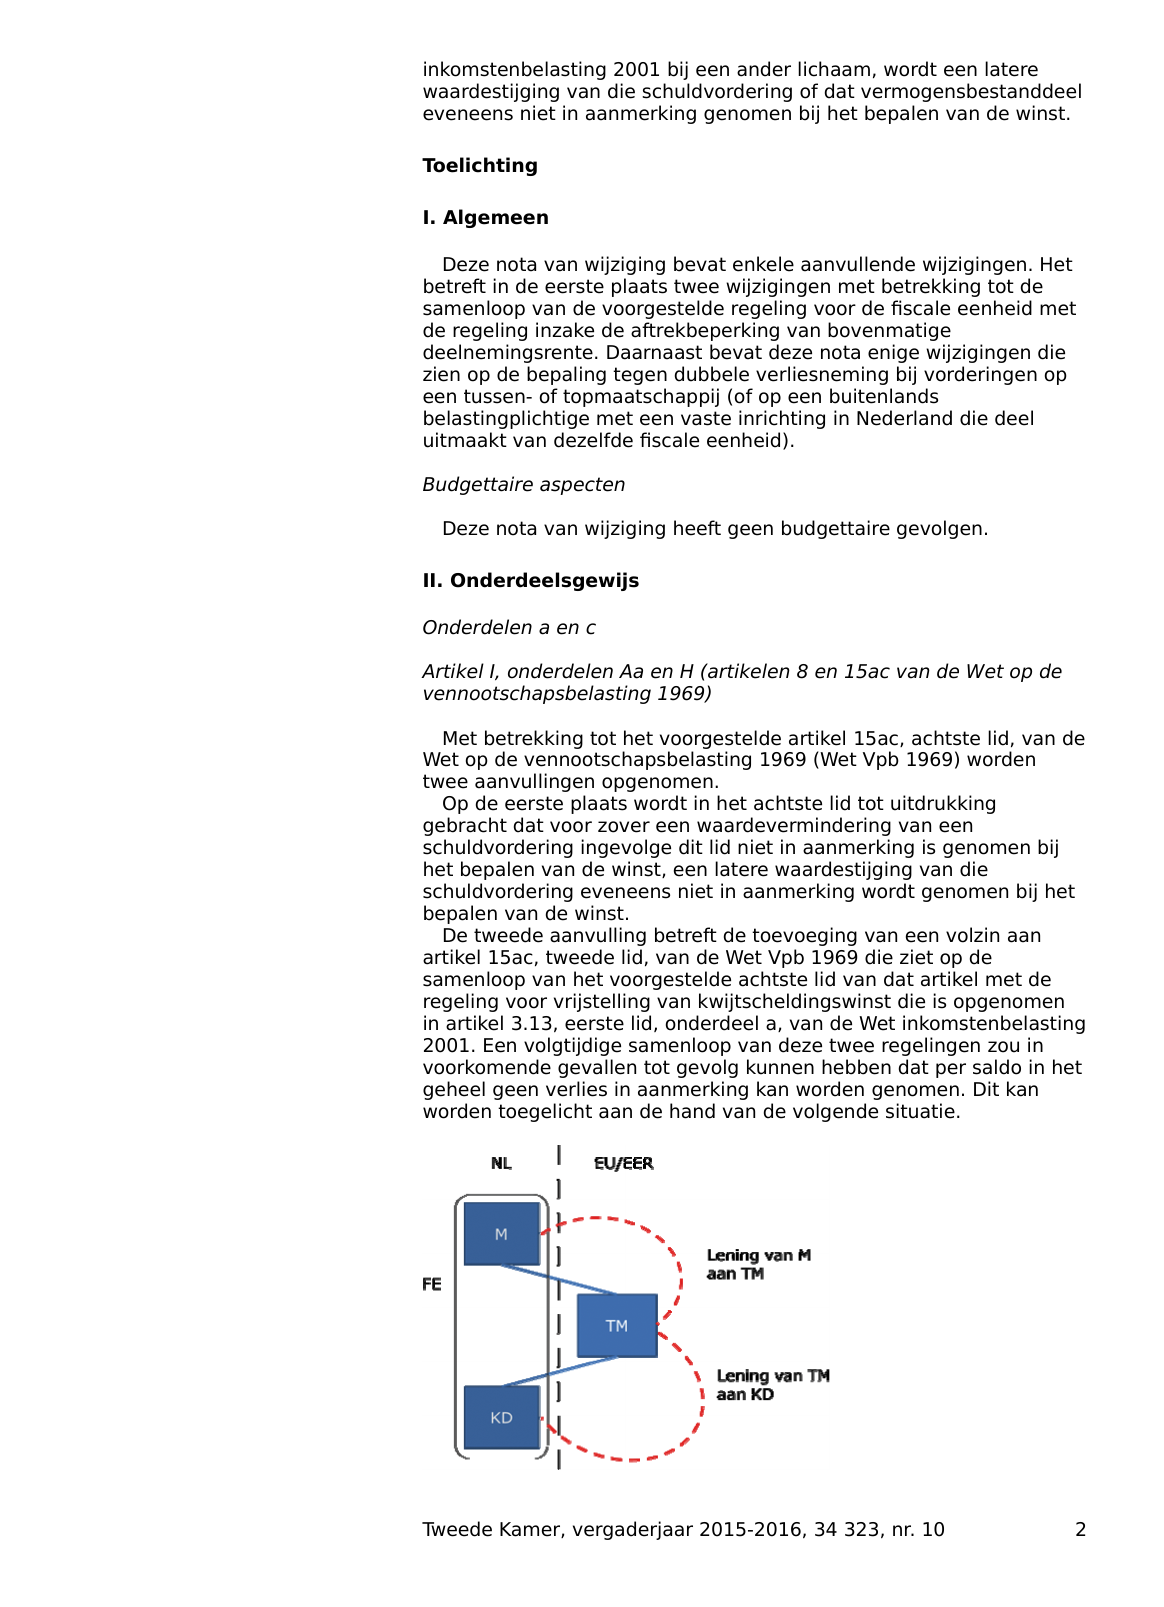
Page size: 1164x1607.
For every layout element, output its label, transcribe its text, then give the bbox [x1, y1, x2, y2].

subtitle Onderdelen a en c [422, 617, 1087, 639]
text inkomstenbelasting 2001 bij een ander lichaam, wordt een latere waardestijging van die schuldvordering of dat vermogensbestanddeel eveneens niet in aanmerking genomen bij het bepalen van de winst. [422, 59, 1087, 125]
subtitle I. Algemeen [422, 207, 1087, 229]
subtitle Budgettaire aspecten [422, 474, 1087, 496]
picture [422, 1145, 830, 1470]
subtitle II. Onderdeelsgewijs [422, 570, 1087, 592]
text Deze nota van wijziging heeft geen budgettaire gevolgen. [422, 518, 1087, 540]
text De tweede aanvulling betreft de toevoeging van een volzin aan artikel 15ac, tweede lid, van de Wet Vpb 1969 die ziet op de samenloop van het voorgestelde achtste lid van dat artikel met de regeling voor vrijstelling van kwijtscheldingswinst die is opgenomen in artikel 3.13, eerste lid, onderdeel a, van de Wet inkomstenbelasting 2001. Een volgtijdige samenloop van deze twee regelingen zou in voorkomende gevallen tot gevolg kunnen hebben dat per saldo in het geheel geen verlies in aanmerking kan worden genomen. Dit kan worden toegelicht aan de hand van de volgende situatie. [422, 925, 1087, 1123]
subtitle Artikel I, onderdelen Aa en H (artikelen 8 en 15ac van de Wet op de vennootschapsbelasting 1969) [422, 661, 1087, 705]
text Op de eerste plaats wordt in het achtste lid tot uitdrukking gebracht dat voor zover een waardevermindering van een schuldvordering ingevolge dit lid niet in aanmerking is genomen bij het bepalen van de winst, een latere waardestijging van die schuldvordering eveneens niet in aanmerking wordt genomen bij het bepalen van de winst. [422, 793, 1087, 925]
text Deze nota van wijziging bevat enkele aanvullende wijzigingen. Het betreft in de eerste plaats twee wijzigingen met betrekking tot de samenloop van de voorgestelde regeling voor de fiscale eenheid met de regeling inzake de aftrekbeperking van bovenmatige deelnemingsrente. Daarnaast bevat deze nota enige wijzigingen die zien op de bepaling tegen dubbele verliesneming bij vorderingen op een tussen- of topmaatschappij (of op een buitenlands belastingplichtige met een vaste inrichting in Nederland die deel uitmaakt van dezelfde fiscale eenheid). [422, 254, 1087, 452]
text Met betrekking tot het voorgestelde artikel 15ac, achtste lid, van de Wet op de vennootschapsbelasting 1969 (Wet Vpb 1969) worden twee aanvullingen opgenomen. [422, 727, 1087, 793]
subtitle Toelichting [422, 155, 1087, 177]
